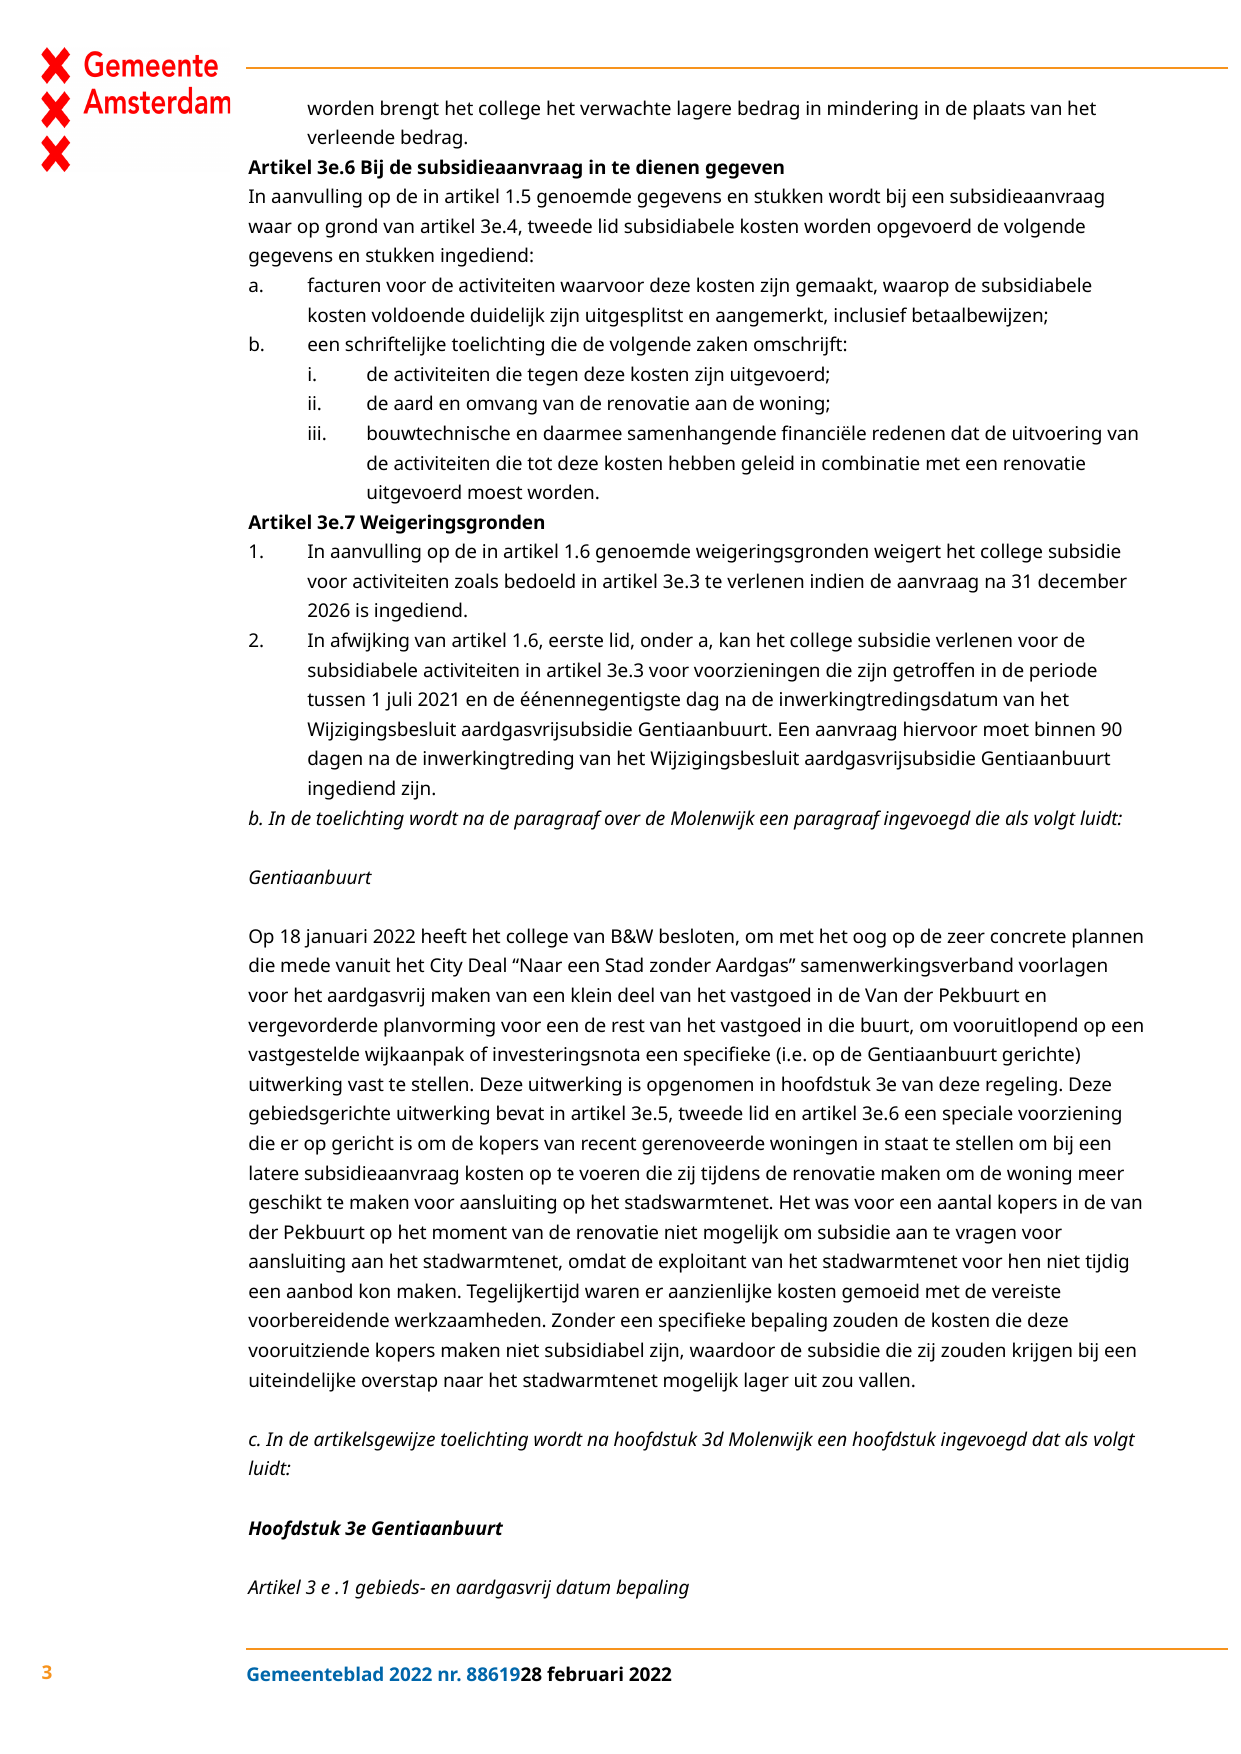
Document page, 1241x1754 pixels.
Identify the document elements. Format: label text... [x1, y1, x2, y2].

text Hoofdstuk 3e Gentiaanbuurt [248, 1515, 1152, 1541]
list bouwtechnische en daarmee samenhangende financiële redenen dat de uitvoering van de activiteiten die tot deze kosten hebben geleid in combinatie met een renovatie uitgevoerd moest worden. [307, 420, 1152, 505]
text Artikel 3 e .1 gebieds- en aardgasvrij datum bepaling [248, 1574, 1152, 1600]
text Op 18 januari 2022 heeft het college van B&W besloten, om met het oog op de zeer concrete plannen die mede vanuit het City Deal “Naar een Stad zonder Aardgas” samenwerkingsverband voorlagen voor het aardgasvrij maken van een klein deel van het vastgoed in de Van der Pekbuurt en vergevorderde planvorming voor een de rest van het vastgoed in die buurt, om vooruitlopend op een vastgestelde wijkaanpak of investeringsnota een specifieke (i.e. op de Gentiaanbuurt gerichte) uitwerking vast te stellen. Deze uitwerking is opgenomen in hoofdstuk 3e van deze regeling. Deze gebiedsgerichte uitwerking bevat in artikel 3e.5, tweede lid en artikel 3e.6 een speciale voorziening die er op gericht is om de kopers van recent gerenoveerde woningen in staat te stellen om bij een latere subsidieaanvraag kosten op te voeren die zij tijdens de renovatie maken om de woning meer geschikt te maken voor aansluiting op het stadswarmtenet. Het was voor een aantal kopers in de van der Pekbuurt op het moment van de renovatie niet mogelijk om subsidie aan te vragen voor aansluiting aan het stadwarmtenet, omdat de exploitant van het stadwarmtenet voor hen niet tijdig een aanbod kon maken. Tegelijkertijd waren er aanzienlijke kosten gemoeid met de vereiste voorbereidende werkzaamheden. Zonder een specifieke bepaling zouden de kosten die deze vooruitziende kopers maken niet subsidiabel zijn, waardoor de subsidie die zij zouden krijgen bij een uiteindelijke overstap naar het stadwarmtenet mogelijk lager uit zou vallen. [248, 923, 1152, 1393]
text In aanvulling op de in artikel 1.5 genoemde gegevens en stukken wordt bij een subsidieaanvraag waar op grond van artikel 3e.4, tweede lid subsidiabele kosten worden opgevoerd de volgende gegevens en stukken ingediend: [248, 183, 1152, 268]
list de aard en omvang van de renovatie aan de woning; [307, 391, 1152, 416]
text b. In de toelichting wordt na de paragraaf over de Molenwijk een paragraaf ingevoegd die als volgt luidt: [248, 805, 1152, 831]
text Gentiaanbuurt [248, 864, 1152, 890]
text c. In de artikelsgewijze toelichting wordt na hoofdstuk 3d Molenwijk een hoofdstuk ingevoegd dat als volgt luidt: [248, 1426, 1152, 1481]
list een schriftelijke toelichting die de volgende zaken omschrijft: [248, 331, 1152, 357]
list In afwijking van artikel 1.6, eerste lid, onder a, kan het college subsidie verlenen voor de subsidiabele activiteiten in artikel 3e.3 voor voorzieningen die zijn getroffen in de periode tussen 1 juli 2021 en de éénennegentigste dag na de inwerkingtredingsdatum van het Wijzigingsbesluit aardgasvrijsubsidie Gentiaanbuurt. Een aanvraag hiervoor moet binnen 90 dagen na de inwerkingtreding van het Wijzigingsbesluit aardgasvrijsubsidie Gentiaanbuurt ingediend zijn. [248, 627, 1152, 801]
text Artikel 3e.6 Bij de subsidieaanvraag in te dienen gegeven [248, 154, 1152, 180]
picture [41, 47, 231, 172]
list facturen voor de activiteiten waarvoor deze kosten zijn gemaakt, waarop de subsidiabele kosten voldoende duidelijk zijn uitgesplitst en aangemerkt, inclusief betaalbewijzen; [248, 272, 1152, 328]
list de activiteiten die tegen deze kosten zijn uitgevoerd; [307, 361, 1152, 387]
list worden brengt het college het verwachte lagere bedrag in mindering in de plaats van het verleende bedrag. [248, 95, 1152, 150]
list In aanvulling op de in artikel 1.6 genoemde weigeringsgronden weigert het college subsidie voor activiteiten zoals bedoeld in artikel 3e.3 te verlenen indien de aanvraag na 31 december 2026 is ingediend. [248, 538, 1152, 623]
text Artikel 3e.7 Weigeringsgronden [248, 509, 1152, 535]
